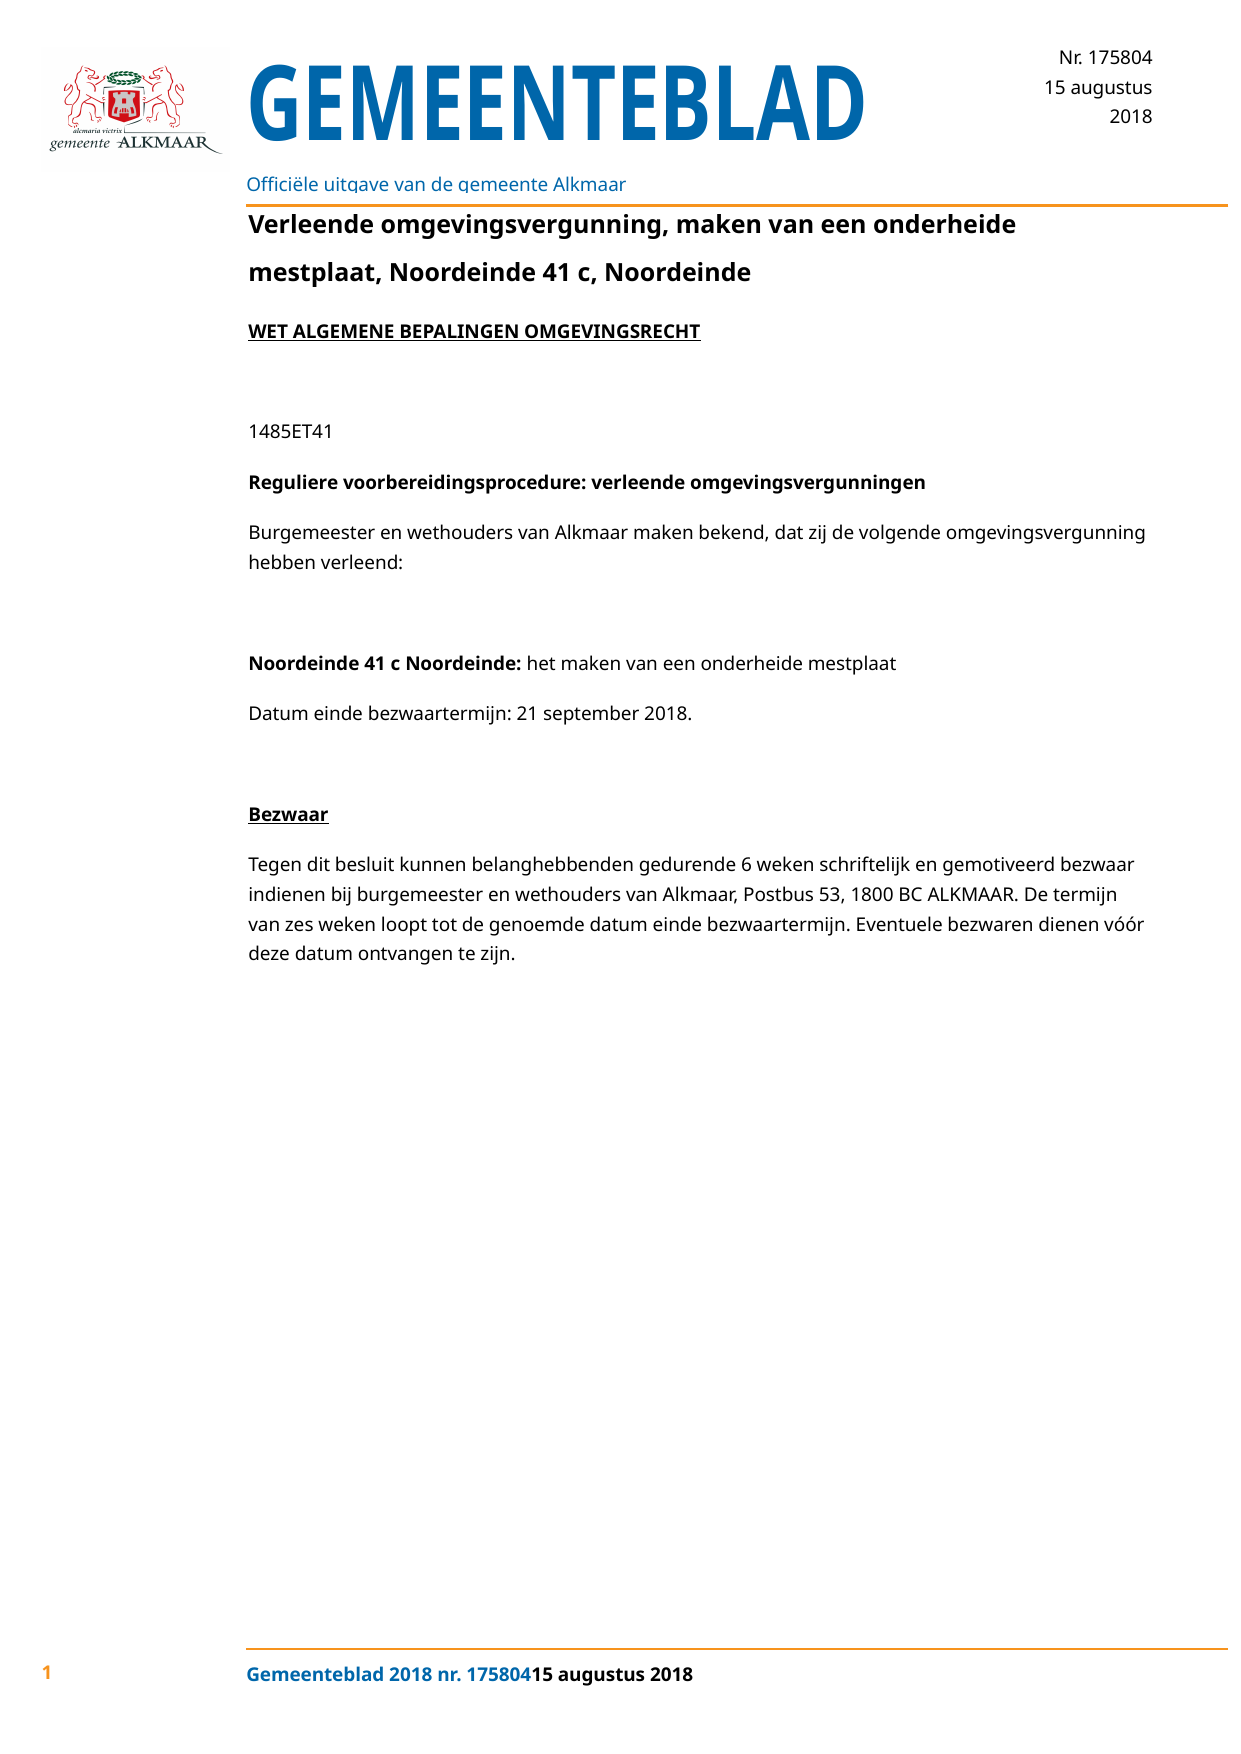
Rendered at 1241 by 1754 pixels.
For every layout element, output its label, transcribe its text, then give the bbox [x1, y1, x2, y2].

text Burgemeester en wethouders van Alkmaar maken bekend, dat zij de volgende omgevingsvergunning hebben verleend: [248, 519, 1152, 575]
text 1485ET41 [248, 419, 1152, 444]
text WET ALGEMENE BEPALINGEN OMGEVINGSRECHT [248, 318, 1152, 344]
picture [41, 47, 231, 172]
text Bezwaar [248, 801, 1152, 827]
text Noordeinde 41 c Noordeinde: het maken van een onderheide mestplaat [248, 650, 1152, 676]
text Verleende omgevingsvergunning, maken van een onderheide mestplaat, Noordeinde 41 c, Noordeinde [248, 207, 1152, 288]
text Tegen dit besluit kunnen belanghebbenden gedurende 6 weken schriftelijk en gemotiveerd bezwaar indienen bij burgemeester en wethouders van Alkmaar, Postbus 53, 1800 BC ALKMAAR. De termijn van zes weken loopt tot de genoemde datum einde bezwaartermijn. Eventuele bezwaren dienen vóór deze datum ontvangen te zijn. [248, 852, 1152, 966]
text Datum einde bezwaartermijn: 21 september 2018. [248, 700, 1152, 726]
text Reguliere voorbereidingsprocedure: verleende omgevingsvergunningen [248, 469, 1152, 495]
